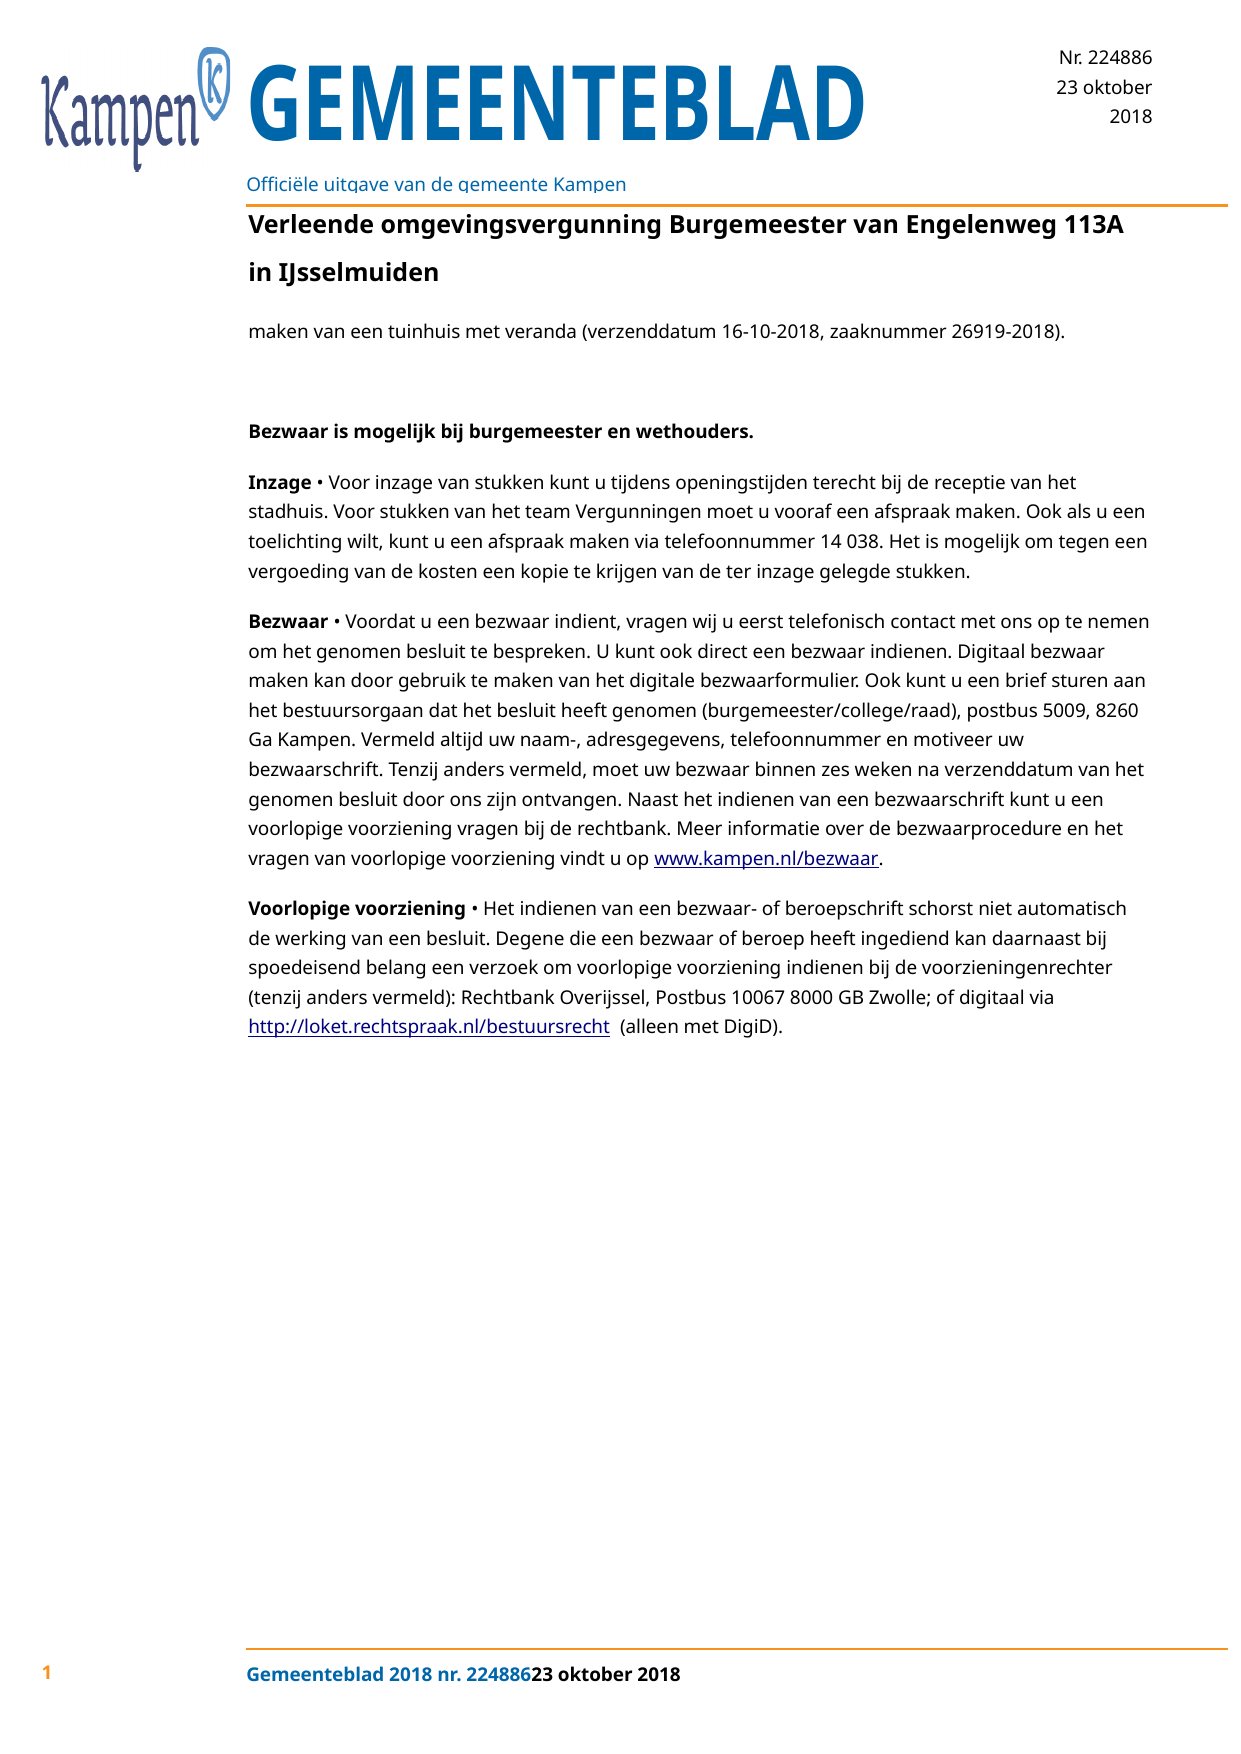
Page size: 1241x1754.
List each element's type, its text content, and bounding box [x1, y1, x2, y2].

text Inzage • Voor inzage van stukken kunt u tijdens openingstijden terecht bij de receptie van het stadhuis. Voor stukken van het team Vergunningen moet u vooraf een afspraak maken. Ook als u een toelichting wilt, kunt u een afspraak maken via telefoonnummer 14 038. Het is mogelijk om tegen een vergoeding van de kosten een kopie te krijgen van de ter inzage gelegde stukken. [248, 469, 1152, 584]
text Bezwaar is mogelijk bij burgemeester en wethouders. [248, 419, 1152, 444]
text Voorlopige voorziening • Het indienen van een bezwaar- of beroepschrift schorst niet automatisch de werking van een besluit. Degene die een bezwaar of beroep heeft ingediend kan daarnaast bij spoedeisend belang een verzoek om voorlopige voorziening indienen bij de voorzieningenrechter (tenzij anders vermeld): Rechtbank Overijssel, Postbus 10067 8000 GB Zwolle; of digitaal via http://loket.rechtspraak.nl/bestuursrecht (alleen met DigiD). [248, 895, 1152, 1039]
text Verleende omgevingsvergunning Burgemeester van Engelenweg 113A in IJsselmuiden [248, 207, 1152, 288]
text maken van een tuinhuis met veranda (verzenddatum 16-10-2018, zaaknummer 26919-2018). [248, 318, 1152, 344]
picture [41, 47, 231, 172]
text Bezwaar • Voordat u een bezwaar indient, vragen wij u eerst telefonisch contact met ons op te nemen om het genomen besluit te bespreken. U kunt ook direct een bezwaar indienen. Digitaal bezwaar maken kan door gebruik te maken van het digitale bezwaarformulier. Ook kunt u een brief sturen aan het bestuursorgaan dat het besluit heeft genomen (burgemeester/college/raad), postbus 5009, 8260 Ga Kampen. Vermeld altijd uw naam-, adresgegevens, telefoonnummer en motiveer uw bezwaarschrift. Tenzij anders vermeld, moet uw bezwaar binnen zes weken na verzenddatum van het genomen besluit door ons zijn ontvangen. Naast het indienen van een bezwaarschrift kunt u een voorlopige voorziening vragen bij de rechtbank. Meer informatie over de bezwaarprocedure en het vragen van voorlopige voorziening vindt u op www.kampen.nl/bezwaar. [248, 608, 1152, 871]
